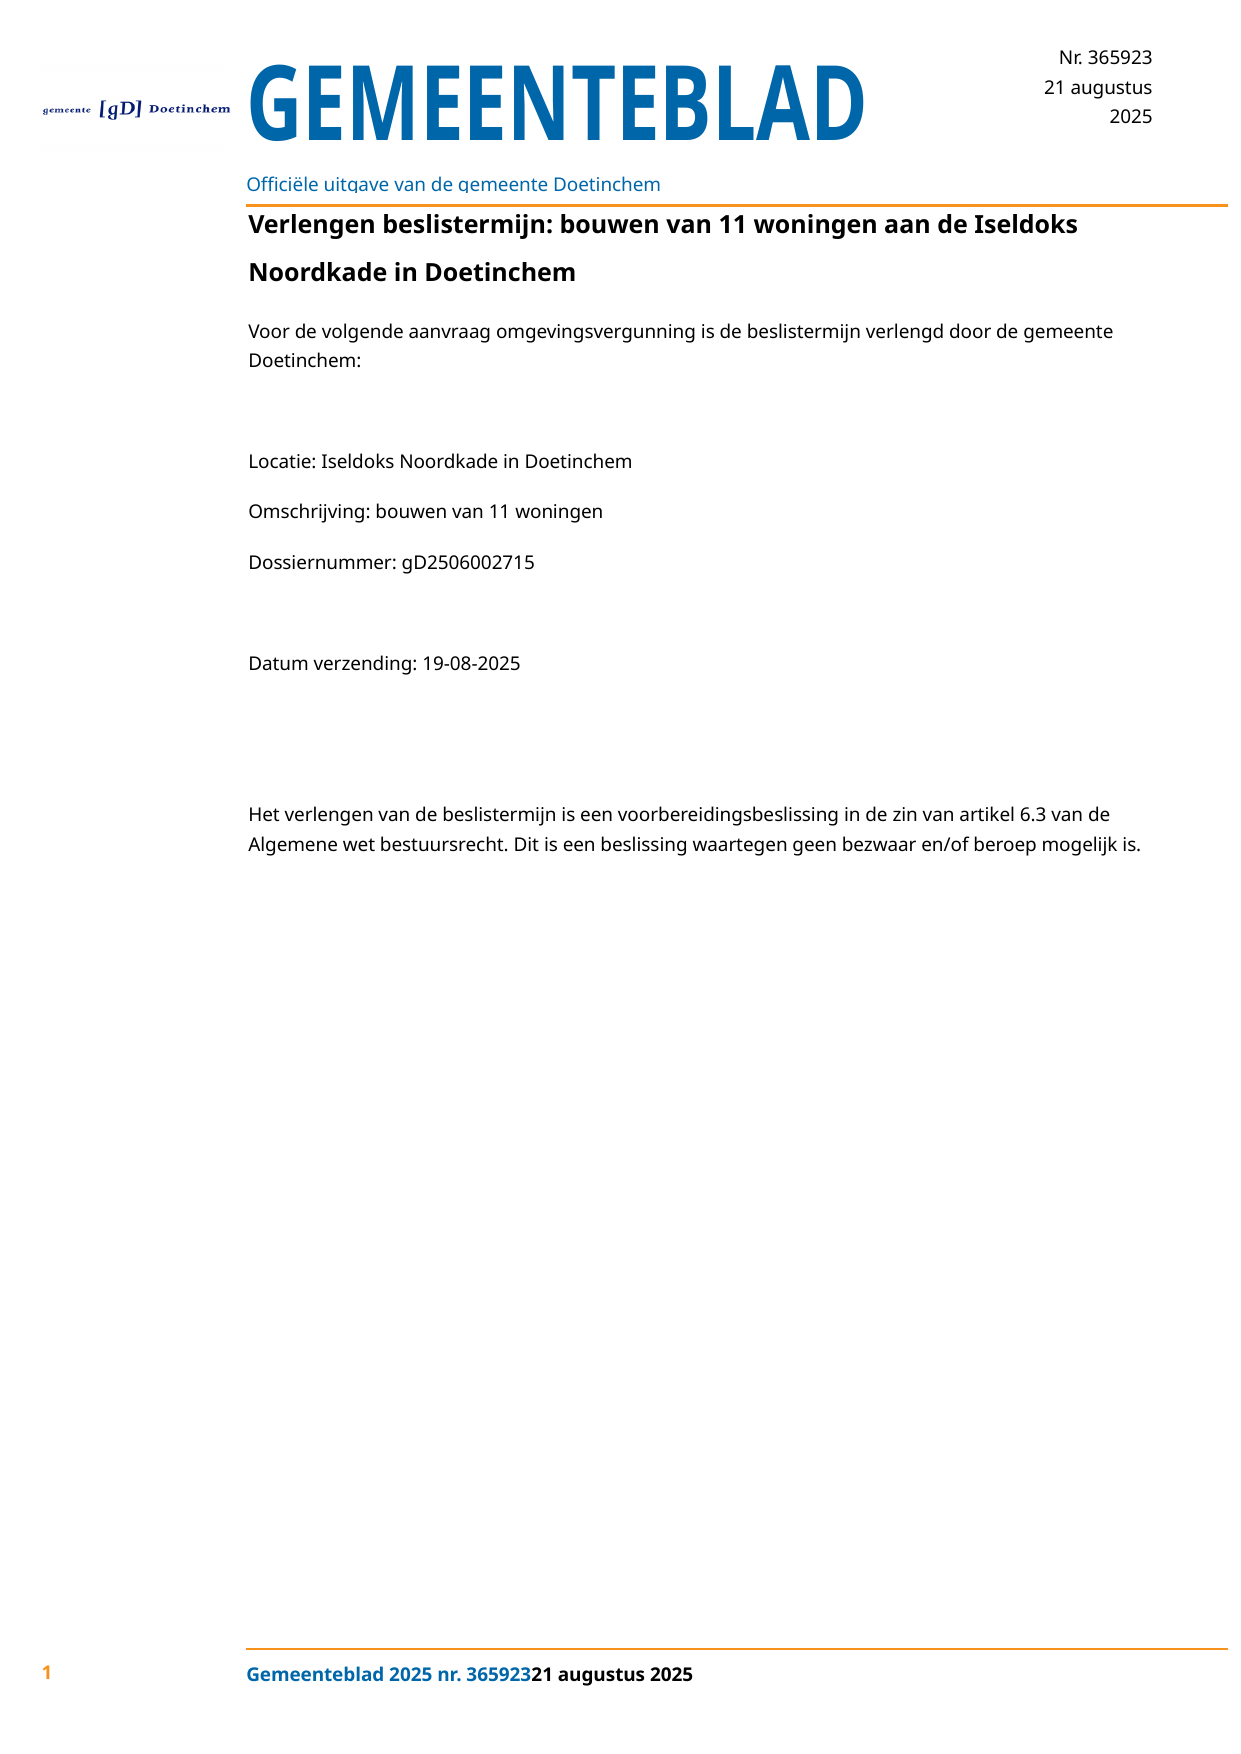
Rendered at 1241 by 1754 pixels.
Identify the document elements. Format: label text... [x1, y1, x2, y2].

text Datum verzending: 19-08-2025 [248, 650, 1152, 676]
text Dossiernummer: gD2506002715 [248, 549, 1152, 575]
text Verlengen beslistermijn: bouwen van 11 woningen aan de Iseldoks Noordkade in Doetinchem [248, 207, 1152, 288]
text Omschrijving: bouwen van 11 woningen [248, 499, 1152, 524]
text Locatie: Iseldoks Noordkade in Doetinchem [248, 448, 1152, 474]
picture [41, 47, 231, 172]
text Voor de volgende aanvraag omgevingsvergunning is de beslistermijn verlengd door de gemeente Doetinchem: [248, 318, 1152, 373]
text Het verlengen van de beslistermijn is een voorbereidingsbeslissing in de zin van artikel 6.3 van de Algemene wet bestuursrecht. Dit is een beslissing waartegen geen bezwaar en/of beroep mogelijk is. [248, 801, 1152, 857]
